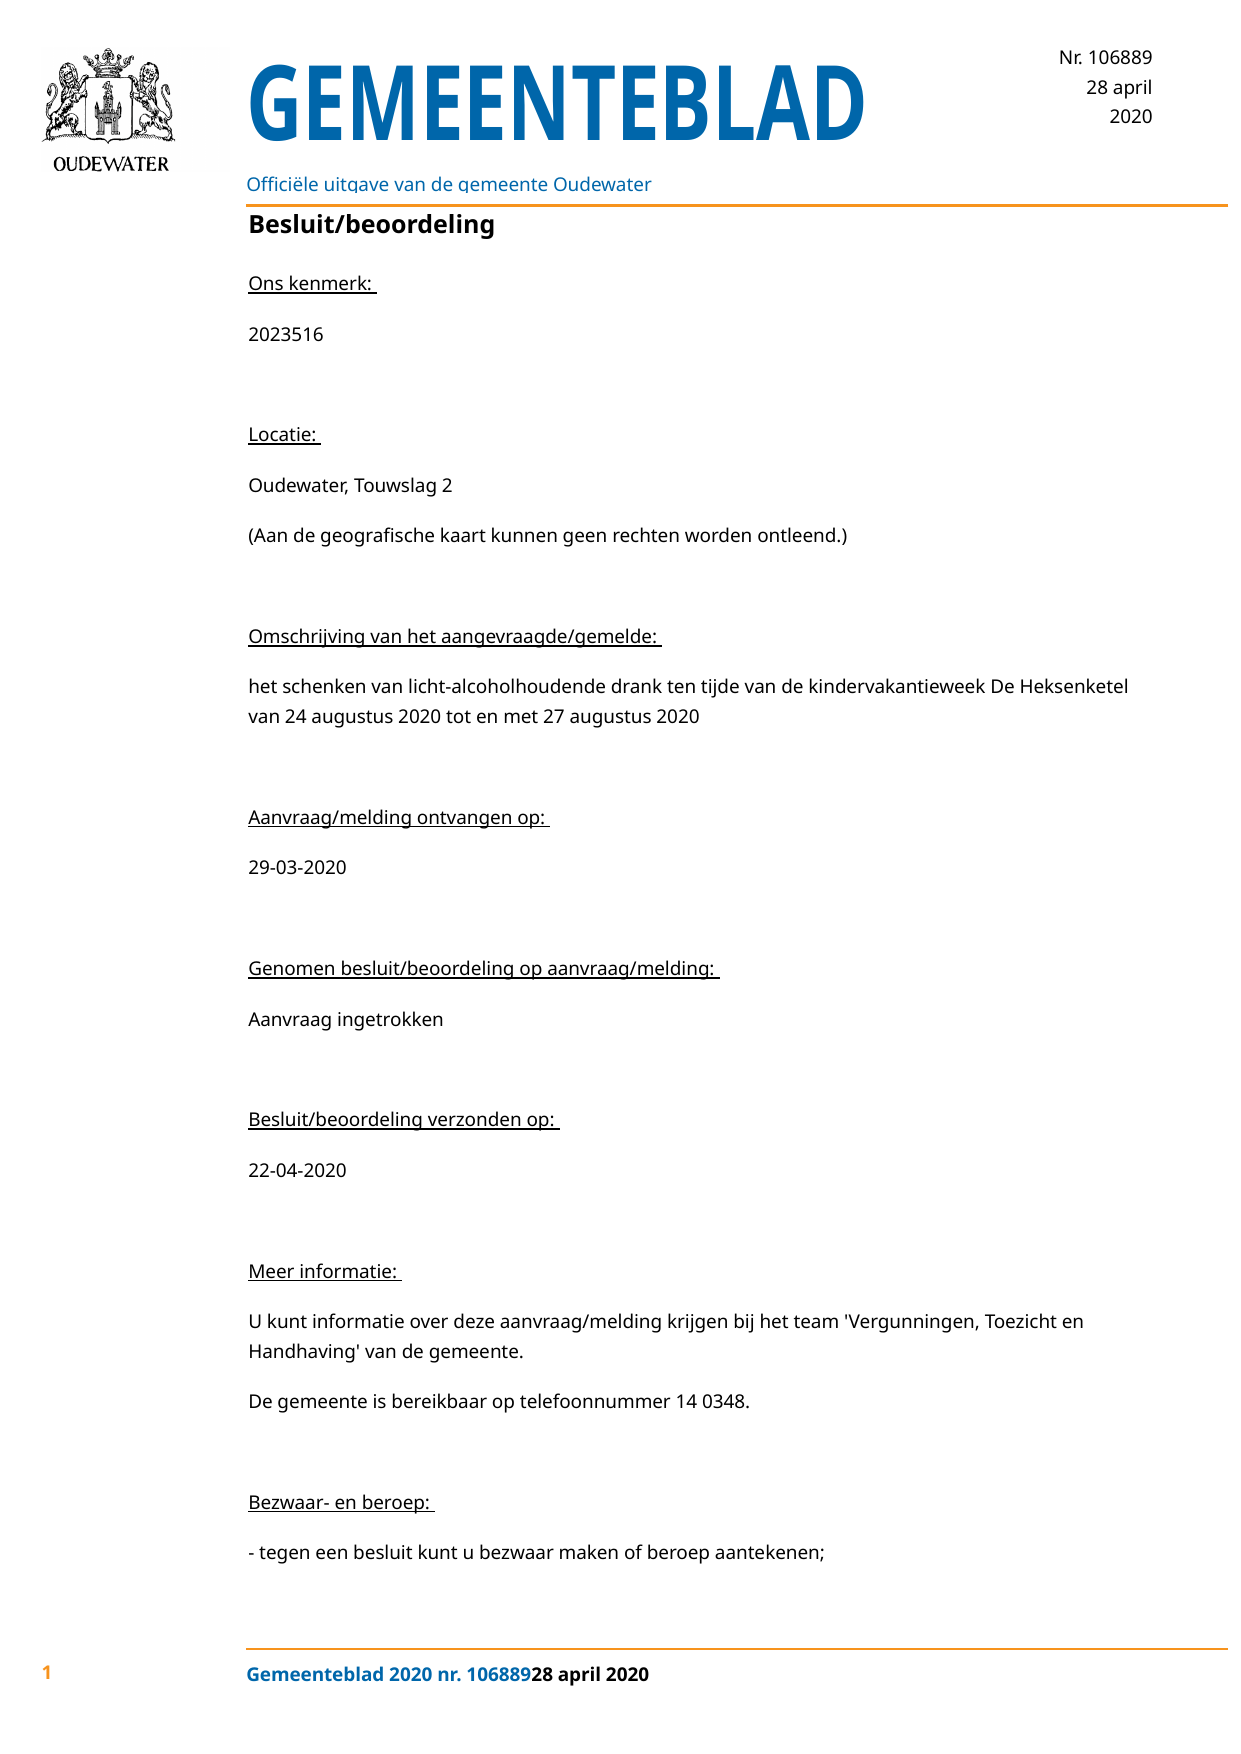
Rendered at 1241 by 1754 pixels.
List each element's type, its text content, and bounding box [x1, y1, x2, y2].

text Aanvraag/melding ontvangen op: [248, 804, 1152, 830]
text Omschrijving van het aangevraagde/gemelde: [248, 623, 1152, 649]
text (Aan de geografische kaart kunnen geen rechten worden ontleend.) [248, 522, 1152, 548]
text Aanvraag ingetrokken [248, 1006, 1152, 1031]
text U kunt informatie over deze aanvraag/melding krijgen bij het team 'Vergunningen, Toezicht en Handhaving' van de gemeente. [248, 1308, 1152, 1363]
text 29-03-2020 [248, 854, 1152, 880]
text Genomen besluit/beoordeling op aanvraag/melding: [248, 955, 1152, 981]
text Locatie: [248, 422, 1152, 447]
text Besluit/beoordeling [248, 207, 1152, 241]
text - tegen een besluit kunt u bezwaar maken of beroep aantekenen; [248, 1539, 1152, 1565]
text Besluit/beoordeling verzonden op: [248, 1107, 1152, 1132]
text 22-04-2020 [248, 1157, 1152, 1183]
text De gemeente is bereikbaar op telefoonnummer 14 0348. [248, 1388, 1152, 1414]
text Bezwaar- en beroep: [248, 1489, 1152, 1515]
text Oudewater, Touwslag 2 [248, 472, 1152, 498]
text Meer informatie: [248, 1258, 1152, 1283]
text 2023516 [248, 321, 1152, 346]
picture [41, 47, 231, 172]
text het schenken van licht-alcoholhoudende drank ten tijde van de kindervakantieweek De Heksenketel van 24 augustus 2020 tot en met 27 augustus 2020 [248, 674, 1152, 729]
text Ons kenmerk: [248, 270, 1152, 296]
